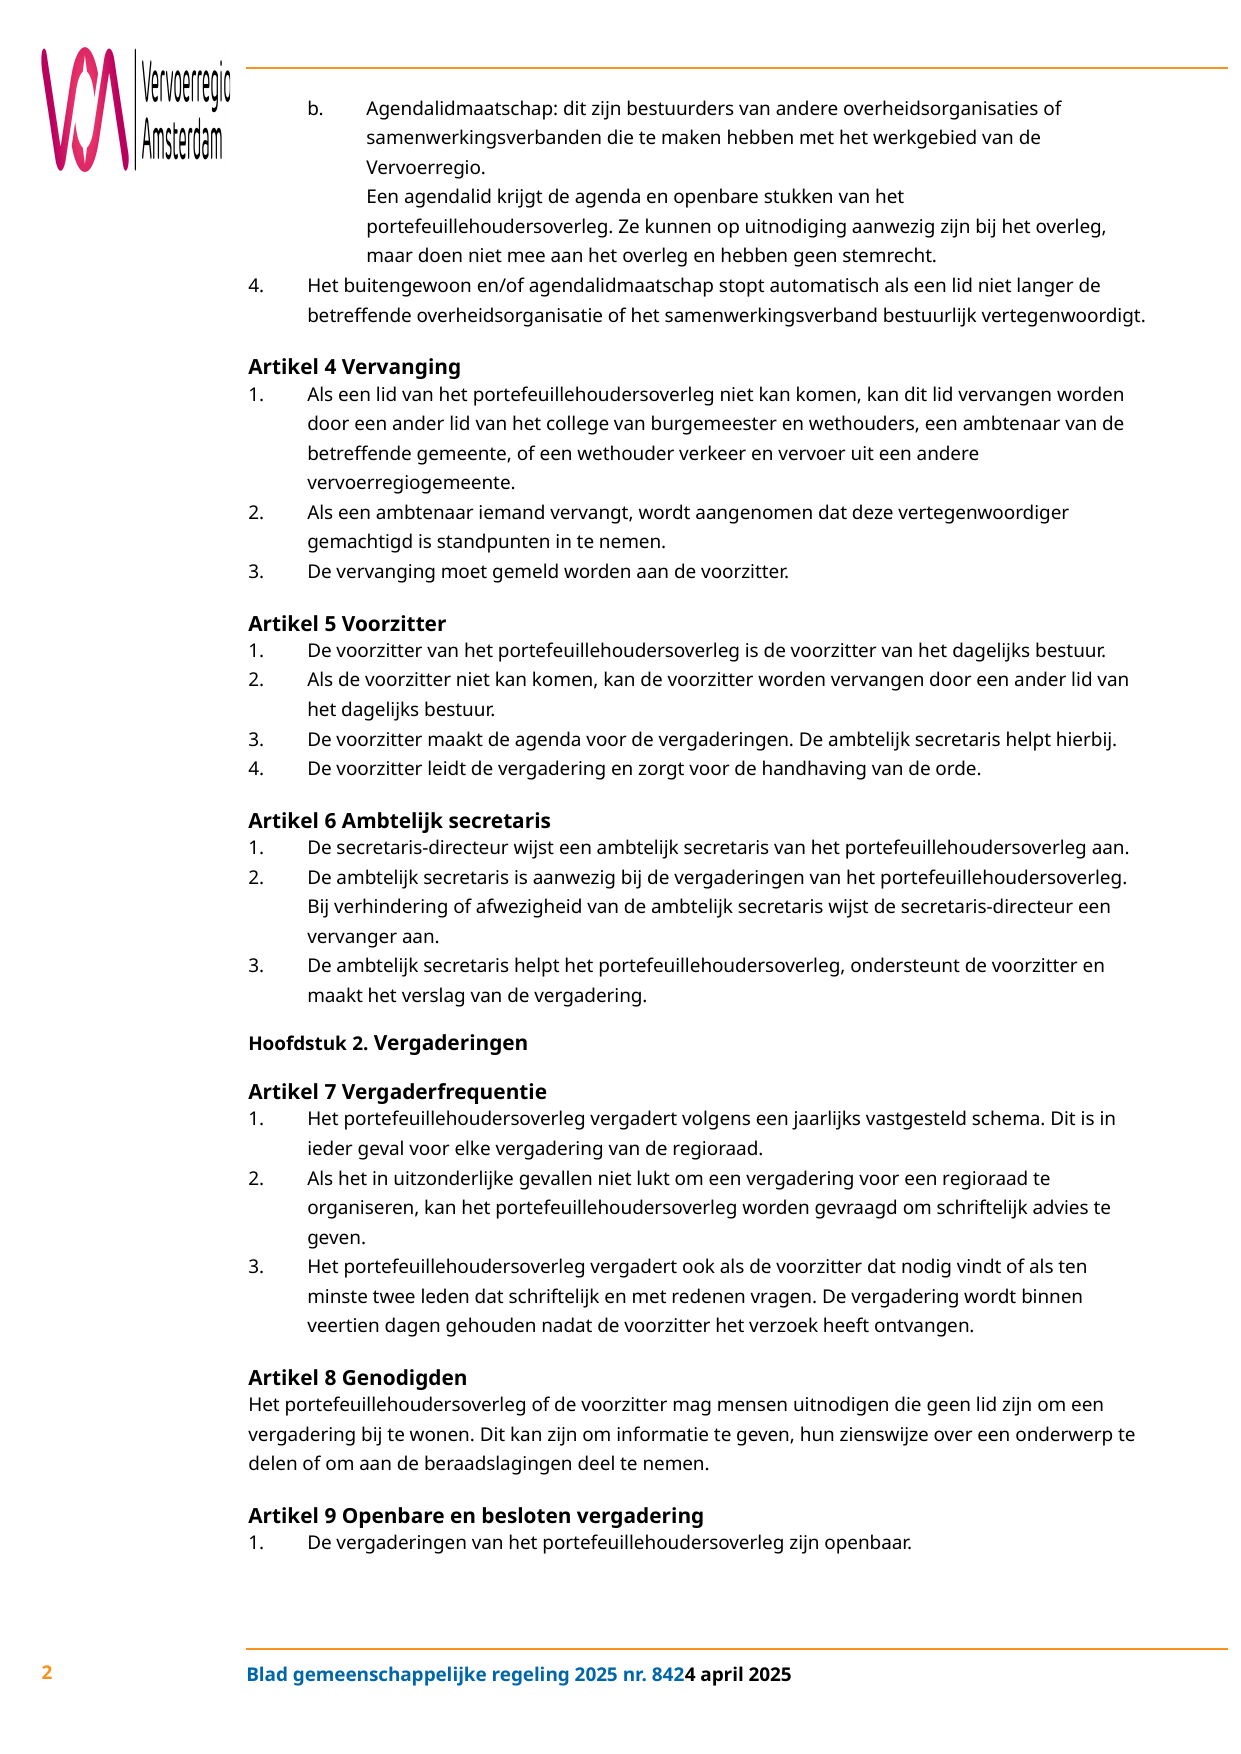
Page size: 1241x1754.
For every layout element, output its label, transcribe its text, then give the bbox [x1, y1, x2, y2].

list Als de voorzitter niet kan komen, kan de voorzitter worden vervangen door een ander lid van het dagelijks bestuur. [248, 667, 1152, 722]
text Artikel 8 Genodigden [248, 1363, 1152, 1391]
list De secretaris-directeur wijst een ambtelijk secretaris van het portefeuillehoudersoverleg aan. [248, 834, 1152, 860]
list De vervanging moet gemeld worden aan de voorzitter. [248, 558, 1152, 584]
text Artikel 9 Openbare en besloten vergadering [248, 1501, 1152, 1529]
list Het portefeuillehoudersoverleg vergadert volgens een jaarlijks vastgesteld schema. Dit is in ieder geval voor elke vergadering van de regioraad. [248, 1106, 1152, 1161]
text Artikel 7 Vergaderfrequentie [248, 1077, 1152, 1106]
list Het buitengewoon en/of agendalidmaatschap stopt automatisch als een lid niet langer de betreffende overheidsorganisatie of het samenwerkingsverband bestuurlijk vertegenwoordigt. [248, 272, 1152, 328]
list De voorzitter leidt de vergadering en zorgt voor de handhaving van de orde. [248, 755, 1152, 781]
list De ambtelijk secretaris is aanwezig bij de vergaderingen van het portefeuillehoudersoverleg. Bij verhindering of afwezigheid van de ambtelijk secretaris wijst de secretaris-directeur een vervanger aan. [248, 864, 1152, 949]
list De voorzitter van het portefeuillehoudersoverleg is de voorzitter van het dagelijks bestuur. [248, 637, 1152, 663]
text Artikel 5 Voorzitter [248, 609, 1152, 637]
list De ambtelijk secretaris helpt het portefeuillehoudersoverleg, ondersteunt de voorzitter en maakt het verslag van de vergadering. [248, 953, 1152, 1008]
list Agendalidmaatschap: dit zijn bestuurders van andere overheidsorganisaties of samenwerkingsverbanden die te maken hebben met het werkgebied van de Vervoerregio. [307, 95, 1152, 180]
list De voorzitter maakt de agenda voor de vergaderingen. De ambtelijk secretaris helpt hierbij. [248, 726, 1152, 752]
text Het portefeuillehoudersoverleg of de voorzitter mag mensen uitnodigen die geen lid zijn om een vergadering bij te wonen. Dit kan zijn om informatie te geven, hun zienswijze over een onderwerp te delen of om aan de beraadslagingen deel te nemen. [248, 1391, 1152, 1476]
text Hoofdstuk 2. Vergaderingen [248, 1028, 1152, 1056]
list Als het in uitzonderlijke gevallen niet lukt om een vergadering voor een regioraad te organiseren, kan het portefeuillehoudersoverleg worden gevraagd om schriftelijk advies te geven. [248, 1165, 1152, 1249]
list Als een lid van het portefeuillehoudersoverleg niet kan komen, kan dit lid vervangen worden door een ander lid van het college van burgemeester en wethouders, een ambtenaar van de betreffende gemeente, of een wethouder verkeer en vervoer uit een andere vervoerregiogemeente. [248, 381, 1152, 495]
picture [41, 47, 231, 172]
text Artikel 6 Ambtelijk secretaris [248, 806, 1152, 834]
text Artikel 4 Vervanging [248, 352, 1152, 381]
list Het portefeuillehoudersoverleg vergadert ook als de voorzitter dat nodig vindt of als ten minste twee leden dat schriftelijk en met redenen vragen. De vergadering wordt binnen veertien dagen gehouden nadat de voorzitter het verzoek heeft ontvangen. [248, 1253, 1152, 1338]
list De vergaderingen van het portefeuillehoudersoverleg zijn openbaar. [248, 1529, 1152, 1555]
list Een agendalid krijgt de agenda en openbare stukken van het portefeuillehoudersoverleg. Ze kunnen op uitnodiging aanwezig zijn bij het overleg, maar doen niet mee aan het overleg en hebben geen stemrecht. [307, 183, 1152, 268]
list Als een ambtenaar iemand vervangt, wordt aangenomen dat deze vertegenwoordiger gemachtigd is standpunten in te nemen. [248, 499, 1152, 554]
